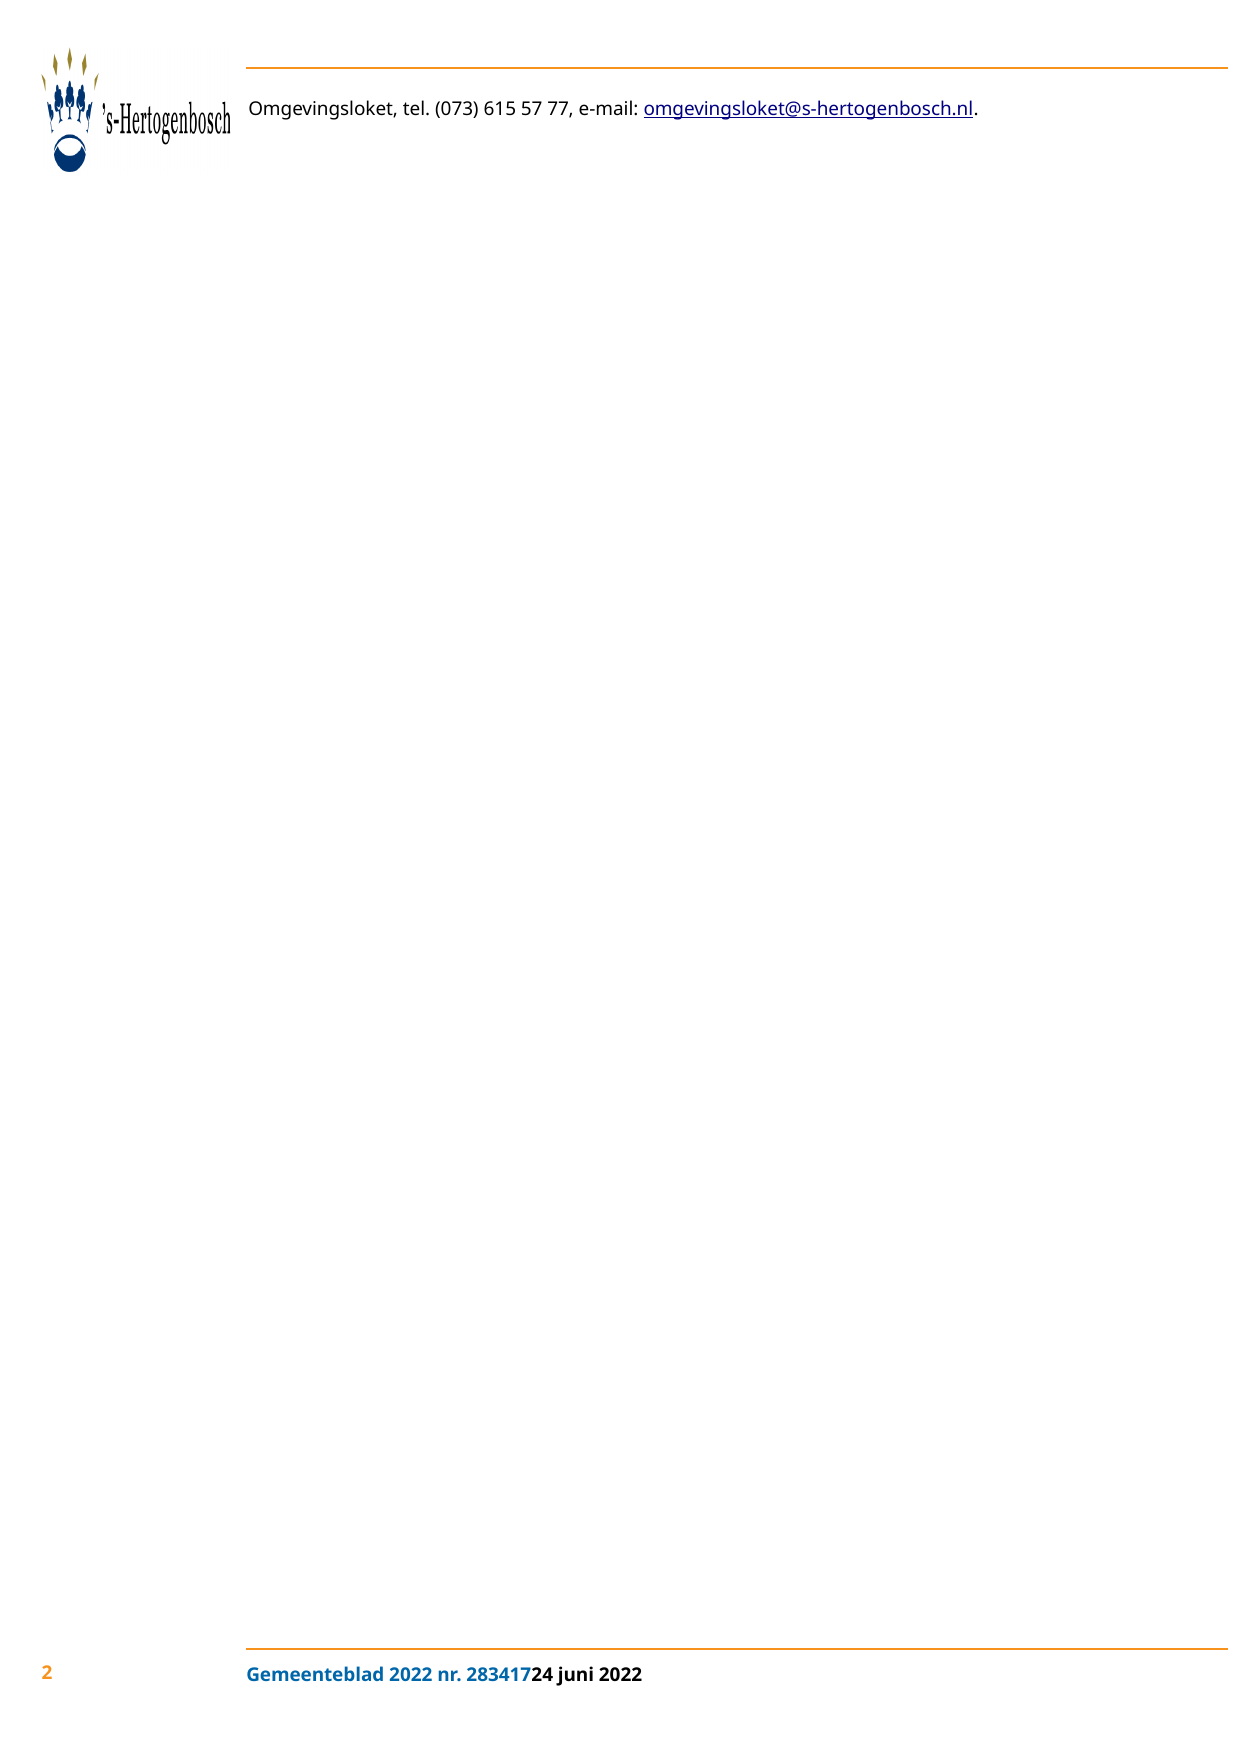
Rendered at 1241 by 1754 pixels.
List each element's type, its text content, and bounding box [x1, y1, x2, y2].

picture [41, 47, 231, 172]
text Omgevingsloket, tel. (073) 615 57 77, e-mail: omgevingsloket@s-hertogenbosch.nl. [248, 95, 1152, 121]
